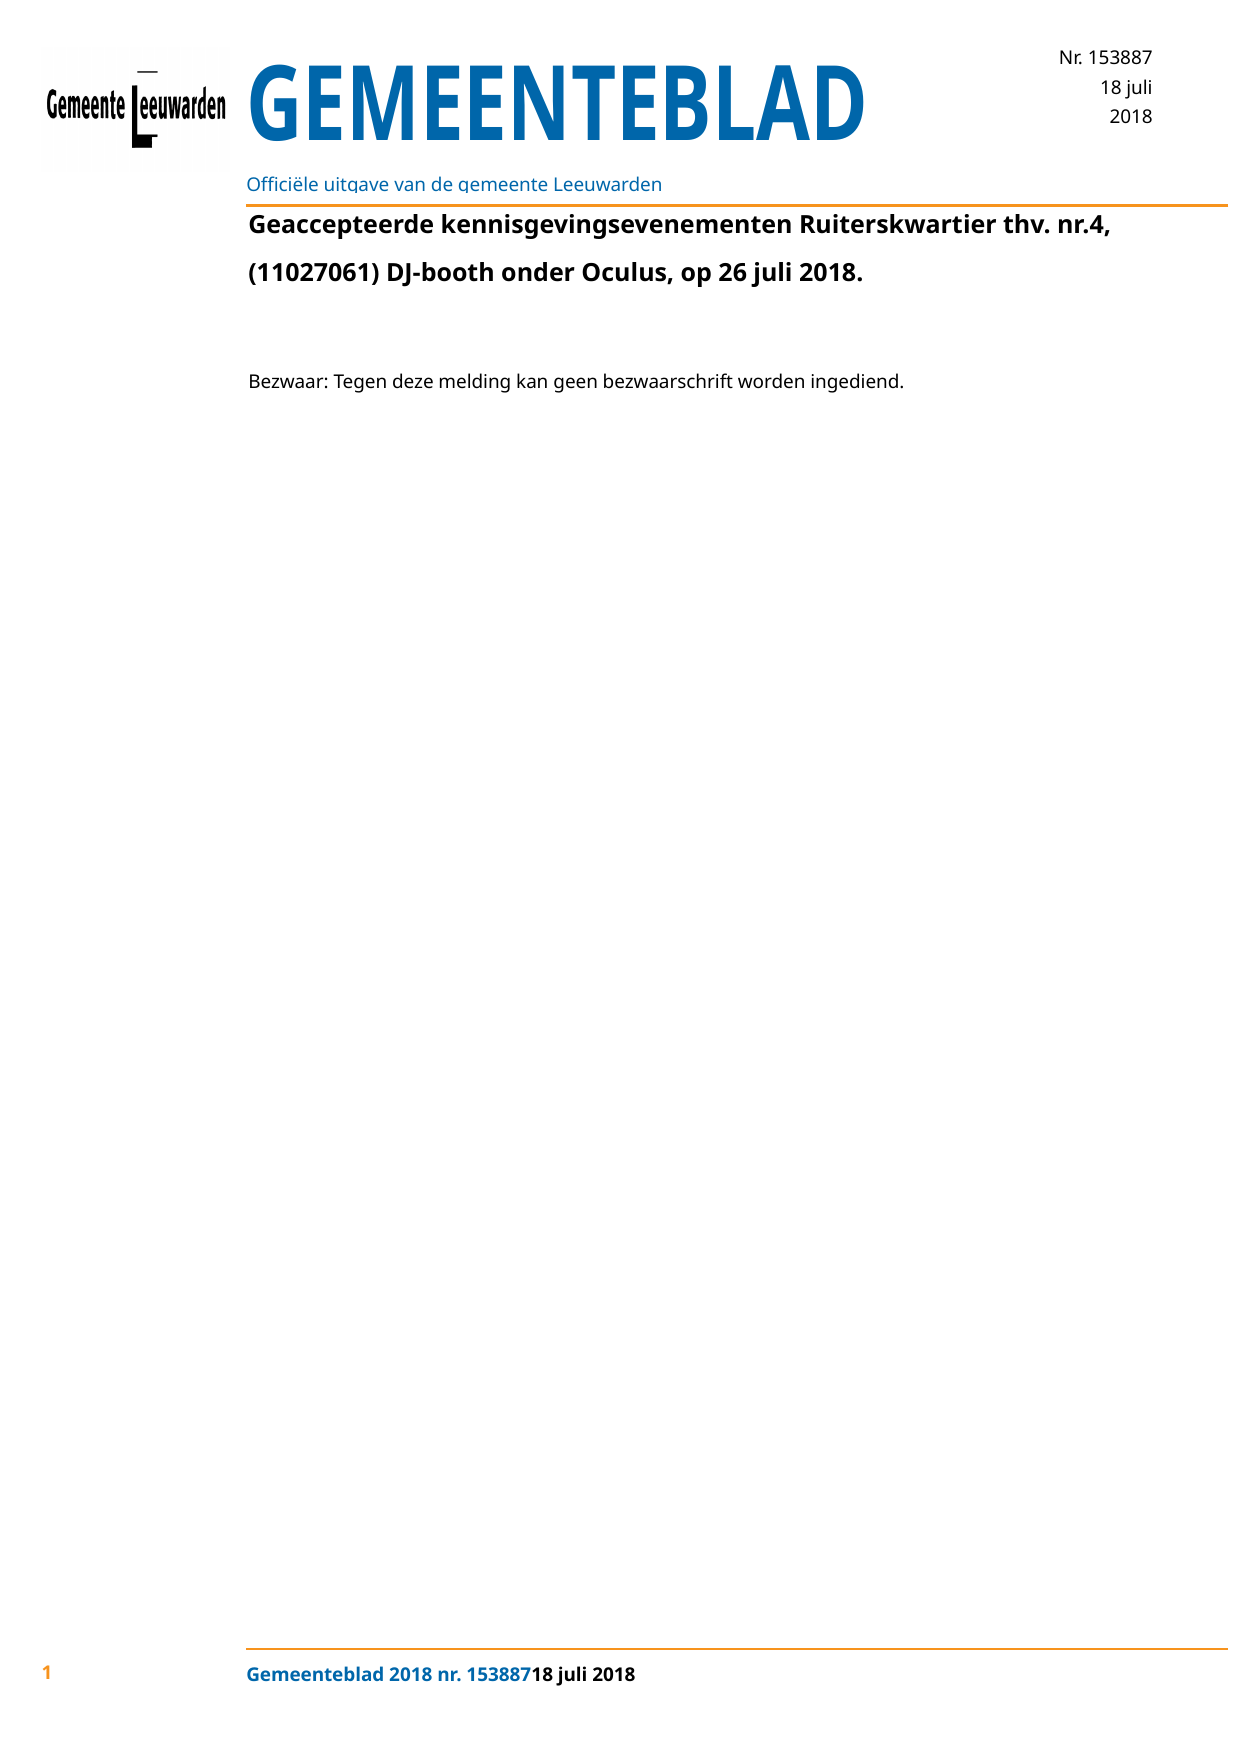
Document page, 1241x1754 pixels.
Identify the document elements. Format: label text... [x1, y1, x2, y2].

text Geaccepteerde kennisgevingsevenementen Ruiterskwartier thv. nr.4, (11027061) DJ-booth onder Oculus, op 26 juli 2018. [248, 207, 1152, 288]
text Bezwaar: Tegen deze melding kan geen bezwaarschrift worden ingediend. [248, 368, 1152, 394]
picture [41, 47, 231, 172]
